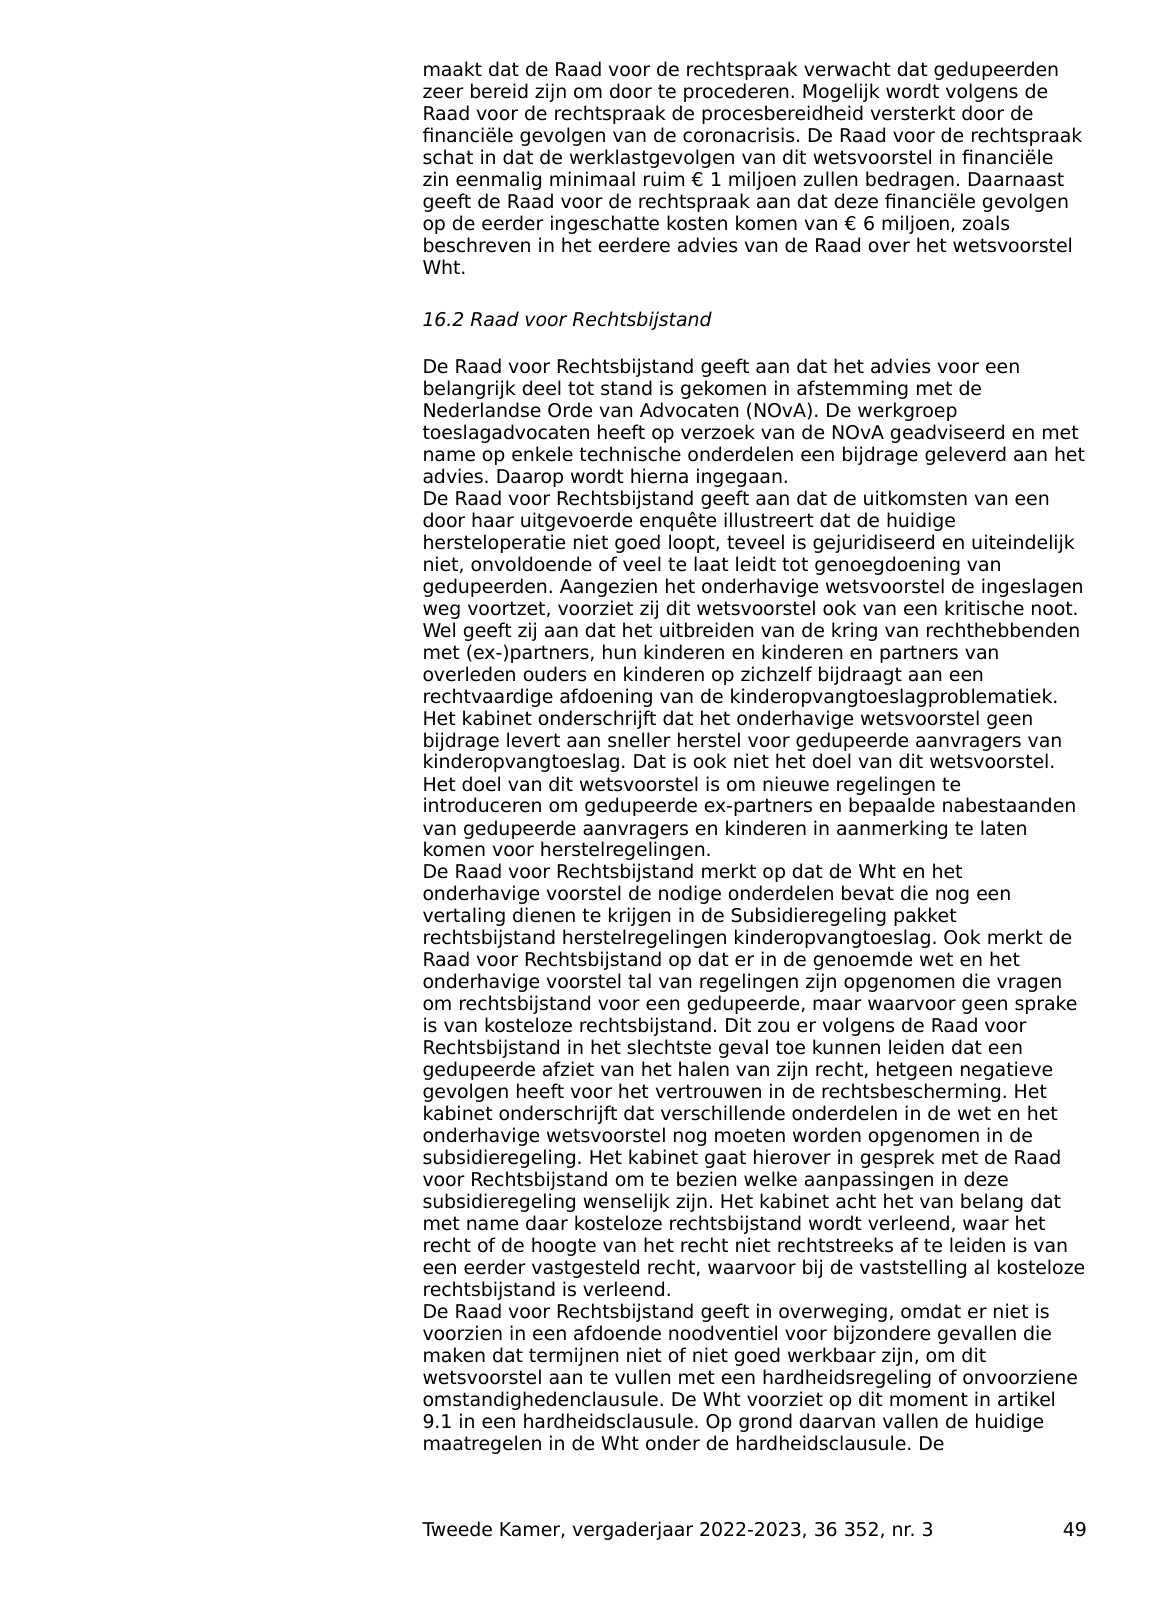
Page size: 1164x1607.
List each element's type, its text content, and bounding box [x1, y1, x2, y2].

text maakt dat de Raad voor de rechtspraak verwacht dat gedupeerden zeer bereid zijn om door te procederen. Mogelijk wordt volgens de Raad voor de rechtspraak de procesbereidheid versterkt door de financiële gevolgen van de coronacrisis. De Raad voor de rechtspraak schat in dat de werklastgevolgen van dit wetsvoorstel in financiële zin eenmalig minimaal ruim € 1 miljoen zullen bedragen. Daarnaast geeft de Raad voor de rechtspraak aan dat deze financiële gevolgen op de eerder ingeschatte kosten komen van € 6 miljoen, zoals beschreven in het eerdere advies van de Raad over het wetsvoorstel Wht. [422, 59, 1087, 279]
subtitle 16.2 Raad voor Rechtsbijstand [422, 309, 1087, 331]
text De Raad voor Rechtsbijstand geeft in overweging, omdat er niet is voorzien in een afdoende noodventiel voor bijzondere gevallen die maken dat termijnen niet of niet goed werkbaar zijn, om dit wetsvoorstel aan te vullen met een hardheidsregeling of onvoorziene omstandighedenclausule. De Wht voorziet op dit moment in artikel 9.1 in een hardheidsclausule. Op grond daarvan vallen de huidige maatregelen in de Wht onder de hardheidsclausule. De [422, 1301, 1087, 1455]
text De Raad voor Rechtsbijstand geeft aan dat de uitkomsten van een door haar uitgevoerde enquête illustreert dat de huidige hersteloperatie niet goed loopt, teveel is gejuridiseerd en uiteindelijk niet, onvoldoende of veel te laat leidt tot genoegdoening van gedupeerden. Aangezien het onderhavige wetsvoorstel de ingeslagen weg voortzet, voorziet zij dit wetsvoorstel ook van een kritische noot. Wel geeft zij aan dat het uitbreiden van de kring van rechthebbenden met (ex-)partners, hun kinderen en kinderen en partners van overleden ouders en kinderen op zichzelf bijdraagt aan een rechtvaardige afdoening van de kinderopvangtoeslagproblematiek. Het kabinet onderschrijft dat het onderhavige wetsvoorstel geen bijdrage levert aan sneller herstel voor gedupeerde aanvragers van kinderopvangtoeslag. Dat is ook niet het doel van dit wetsvoorstel. Het doel van dit wetsvoorstel is om nieuwe regelingen te introduceren om gedupeerde ex-partners en bepaalde nabestaanden van gedupeerde aanvragers en kinderen in aanmerking te laten komen voor herstelregelingen. [422, 488, 1087, 861]
text De Raad voor Rechtsbijstand geeft aan dat het advies voor een belangrijk deel tot stand is gekomen in afstemming met de Nederlandse Orde van Advocaten (NOvA). De werkgroep toeslagadvocaten heeft op verzoek van de NOvA geadviseerd en met name op enkele technische onderdelen een bijdrage geleverd aan het advies. Daarop wordt hierna ingegaan. [422, 356, 1087, 488]
text De Raad voor Rechtsbijstand merkt op dat de Wht en het onderhavige voorstel de nodige onderdelen bevat die nog een vertaling dienen te krijgen in de Subsidieregeling pakket rechtsbijstand herstelregelingen kinderopvangtoeslag. Ook merkt de Raad voor Rechtsbijstand op dat er in de genoemde wet en het onderhavige voorstel tal van regelingen zijn opgenomen die vragen om rechtsbijstand voor een gedupeerde, maar waarvoor geen sprake is van kosteloze rechtsbijstand. Dit zou er volgens de Raad voor Rechtsbijstand in het slechtste geval toe kunnen leiden dat een gedupeerde afziet van het halen van zijn recht, hetgeen negatieve gevolgen heeft voor het vertrouwen in de rechtsbescherming. Het kabinet onderschrijft dat verschillende onderdelen in de wet en het onderhavige wetsvoorstel nog moeten worden opgenomen in de subsidieregeling. Het kabinet gaat hierover in gesprek met de Raad voor Rechtsbijstand om te bezien welke aanpassingen in deze subsidieregeling wenselijk zijn. Het kabinet acht het van belang dat met name daar kosteloze rechtsbijstand wordt verleend, waar het recht of de hoogte van het recht niet rechtstreeks af te leiden is van een eerder vastgesteld recht, waarvoor bij de vaststelling al kosteloze rechtsbijstand is verleend. [422, 861, 1087, 1301]
